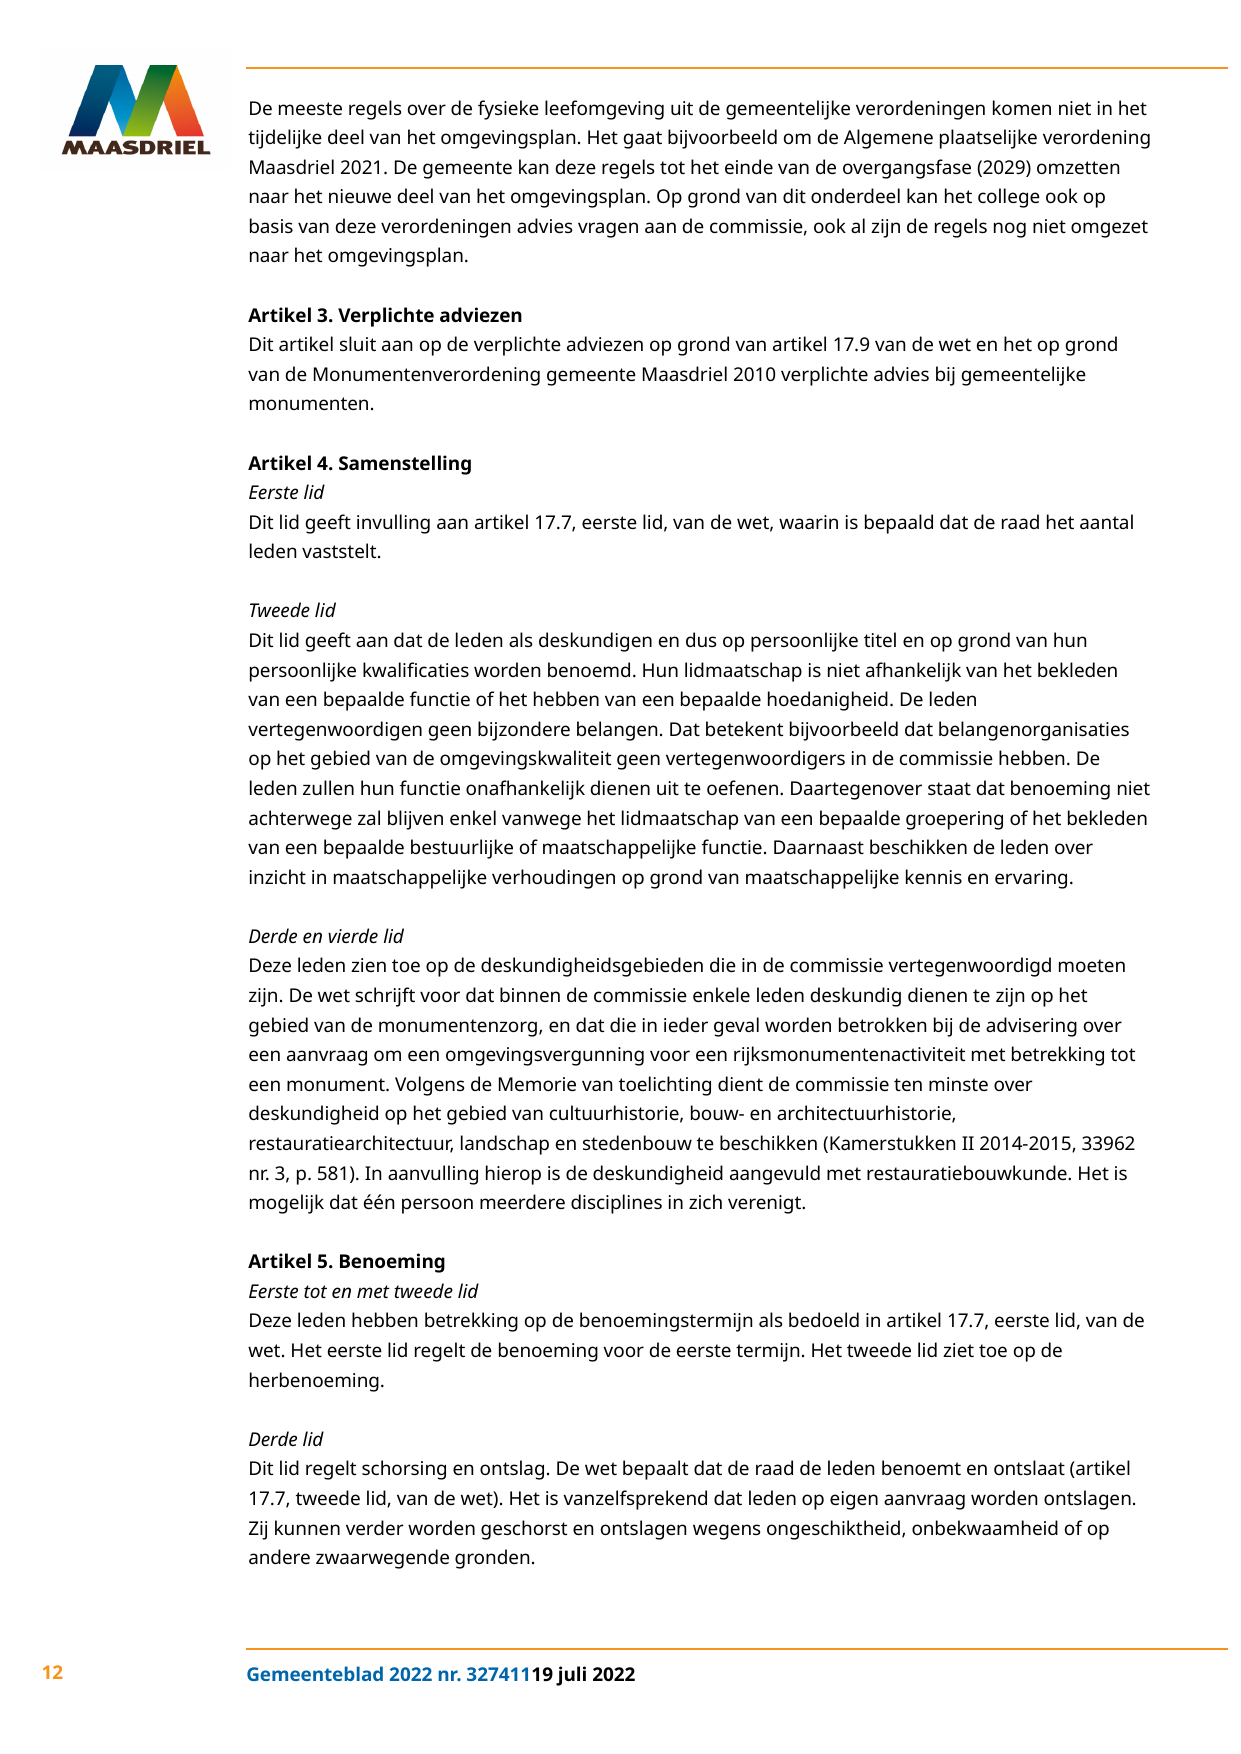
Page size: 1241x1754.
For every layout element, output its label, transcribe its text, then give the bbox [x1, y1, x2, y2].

text Deze leden hebben betrekking op de benoemingstermijn als bedoeld in artikel 17.7, eerste lid, van de wet. Het eerste lid regelt de benoeming voor de eerste termijn. Het tweede lid ziet toe op de herbenoeming. [248, 1308, 1152, 1393]
text De meeste regels over de fysieke leefomgeving uit de gemeentelijke verordeningen komen niet in het tijdelijke deel van het omgevingsplan. Het gaat bijvoorbeeld om de Algemene plaatselijke verordening Maasdriel 2021. De gemeente kan deze regels tot het einde van de overgangsfase (2029) omzetten naar het nieuwe deel van het omgevingsplan. Op grond van dit onderdeel kan het college ook op basis van deze verordeningen advies vragen aan de commissie, ook al zijn de regels nog niet omgezet naar het omgevingsplan. [248, 95, 1152, 268]
picture [41, 47, 231, 172]
text Deze leden zien toe op de deskundigheidsgebieden die in de commissie vertegenwoordigd moeten zijn. De wet schrijft voor dat binnen de commissie enkele leden deskundig dienen te zijn op het gebied van de monumentenzorg, en dat die in ieder geval worden betrokken bij de advisering over een aanvraag om een omgevingsvergunning voor een rijksmonumentenactiviteit met betrekking tot een monument. Volgens de Memorie van toelichting dient de commissie ten minste over deskundigheid op het gebied van cultuurhistorie, bouw- en architectuurhistorie, restauratiearchitectuur, landschap en stedenbouw te beschikken (Kamerstukken II 2014-2015, 33962 nr. 3, p. 581). In aanvulling hierop is de deskundigheid aangevuld met restauratiebouwkunde. Het is mogelijk dat één persoon meerdere disciplines in zich verenigt. [248, 953, 1152, 1215]
text Eerste lid [248, 479, 1152, 505]
text Artikel 3. Verplichte adviezen [248, 302, 1152, 328]
text Eerste tot en met tweede lid [248, 1278, 1152, 1304]
text Dit artikel sluit aan op de verplichte adviezen op grond van artikel 17.9 van de wet en het op grond van de Monumentenverordening gemeente Maasdriel 2010 verplichte advies bij gemeentelijke monumenten. [248, 331, 1152, 416]
text Derde lid [248, 1426, 1152, 1452]
text Dit lid geeft invulling aan artikel 17.7, eerste lid, van de wet, waarin is bepaald dat de raad het aantal leden vaststelt. [248, 509, 1152, 564]
text Tweede lid [248, 598, 1152, 623]
text Dit lid regelt schorsing en ontslag. De wet bepaalt dat de raad de leden benoemt en ontslaat (artikel 17.7, tweede lid, van de wet). Het is vanzelfsprekend dat leden op eigen aanvraag worden ontslagen. Zij kunnen verder worden geschorst en ontslagen wegens ongeschiktheid, onbekwaamheid of op andere zwaarwegende gronden. [248, 1456, 1152, 1570]
text Derde en vierde lid [248, 923, 1152, 949]
text Artikel 4. Samenstelling [248, 450, 1152, 476]
text Artikel 5. Benoeming [248, 1248, 1152, 1274]
text Dit lid geeft aan dat de leden als deskundigen en dus op persoonlijke titel en op grond van hun persoonlijke kwalificaties worden benoemd. Hun lidmaatschap is niet afhankelijk van het bekleden van een bepaalde functie of het hebben van een bepaalde hoedanigheid. De leden vertegenwoordigen geen bijzondere belangen. Dat betekent bijvoorbeeld dat belangenorganisaties op het gebied van de omgevingskwaliteit geen vertegenwoordigers in de commissie hebben. De leden zullen hun functie onafhankelijk dienen uit te oefenen. Daartegenover staat dat benoeming niet achterwege zal blijven enkel vanwege het lidmaatschap van een bepaalde groepering of het bekleden van een bepaalde bestuurlijke of maatschappelijke functie. Daarnaast beschikken de leden over inzicht in maatschappelijke verhoudingen op grond van maatschappelijke kennis en ervaring. [248, 627, 1152, 890]
